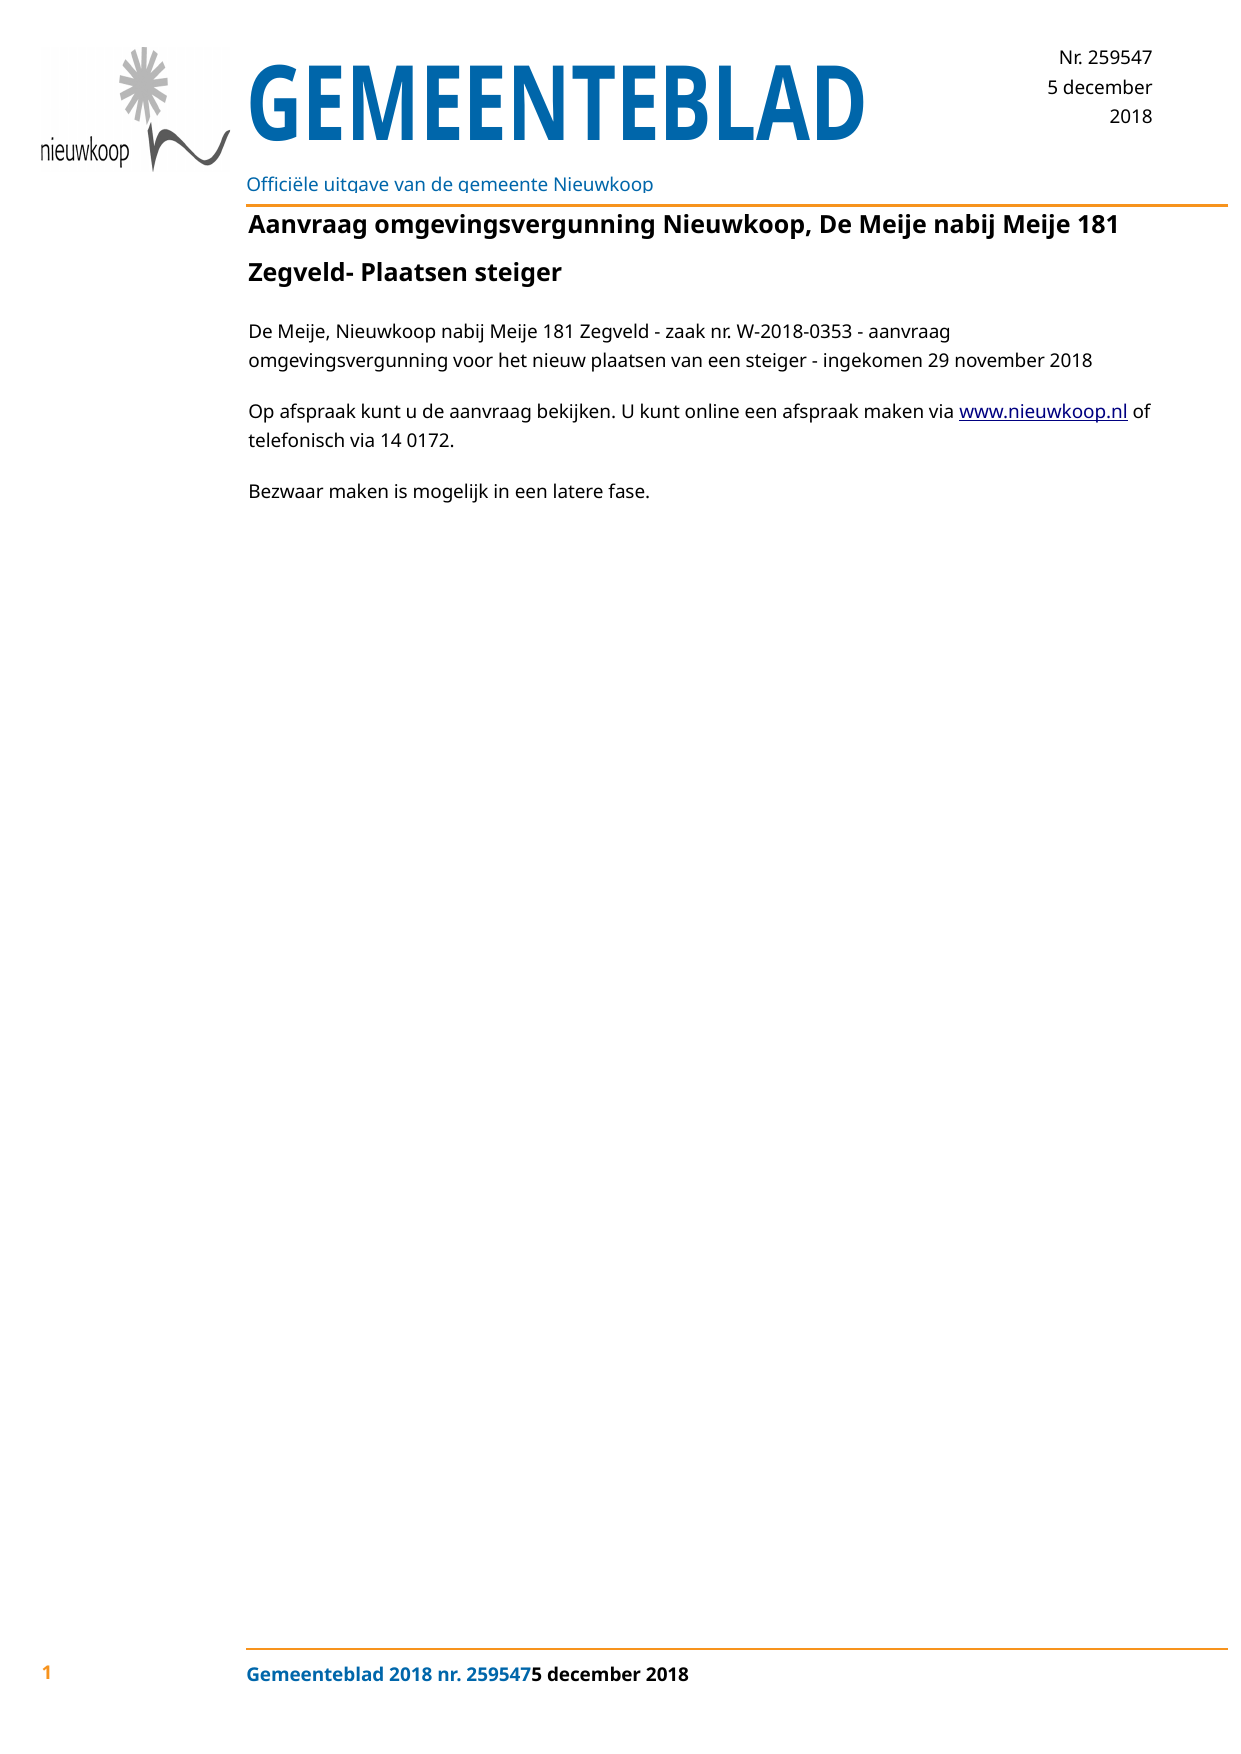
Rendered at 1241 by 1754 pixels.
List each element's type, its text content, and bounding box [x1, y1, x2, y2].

picture [41, 47, 231, 172]
text Op afspraak kunt u de aanvraag bekijken. U kunt online een afspraak maken via www.nieuwkoop.nl of telefonisch via 14 0172. [248, 398, 1152, 453]
text Aanvraag omgevingsvergunning Nieuwkoop, De Meije nabij Meije 181 Zegveld- Plaatsen steiger [248, 207, 1152, 288]
text De Meije, Nieuwkoop nabij Meije 181 Zegveld - zaak nr. W-2018-0353 - aanvraag omgevingsvergunning voor het nieuw plaatsen van een steiger - ingekomen 29 november 2018 [248, 318, 1152, 373]
text Bezwaar maken is mogelijk in een latere fase. [248, 478, 1152, 504]
